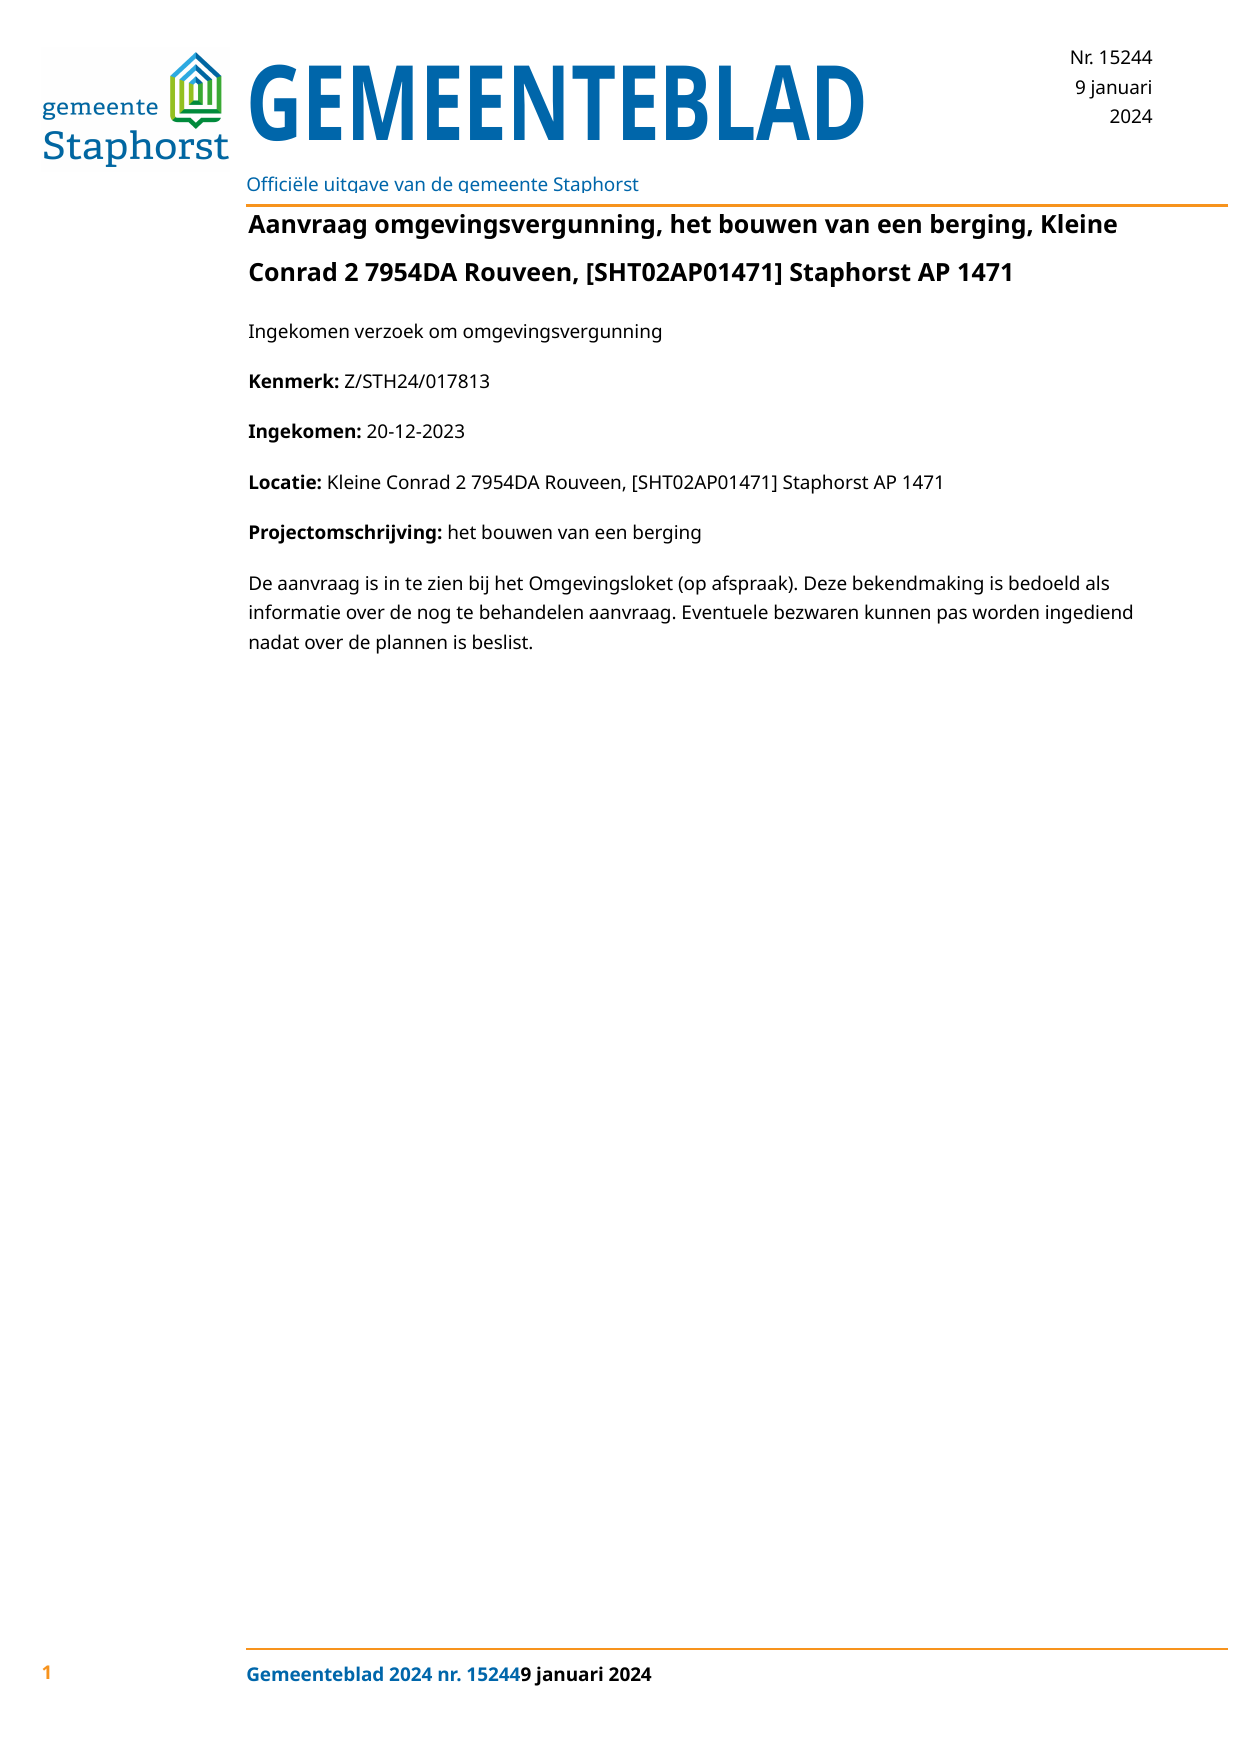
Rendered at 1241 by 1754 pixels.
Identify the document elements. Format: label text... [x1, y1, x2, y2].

text Locatie: Kleine Conrad 2 7954DA Rouveen, [SHT02AP01471] Staphorst AP 1471 [248, 469, 1152, 495]
text Projectomschrijving: het bouwen van een berging [248, 519, 1152, 545]
text De aanvraag is in te zien bij het Omgevingsloket (op afspraak). Deze bekendmaking is bedoeld als informatie over de nog te behandelen aanvraag. Eventuele bezwaren kunnen pas worden ingediend nadat over de plannen is beslist. [248, 570, 1152, 655]
picture [41, 47, 231, 172]
text Ingekomen verzoek om omgevingsvergunning [248, 318, 1152, 344]
text Aanvraag omgevingsvergunning, het bouwen van een berging, Kleine Conrad 2 7954DA Rouveen, [SHT02AP01471] Staphorst AP 1471 [248, 207, 1152, 288]
text Kenmerk: Z/STH24/017813 [248, 368, 1152, 394]
text Ingekomen: 20-12-2023 [248, 419, 1152, 444]
